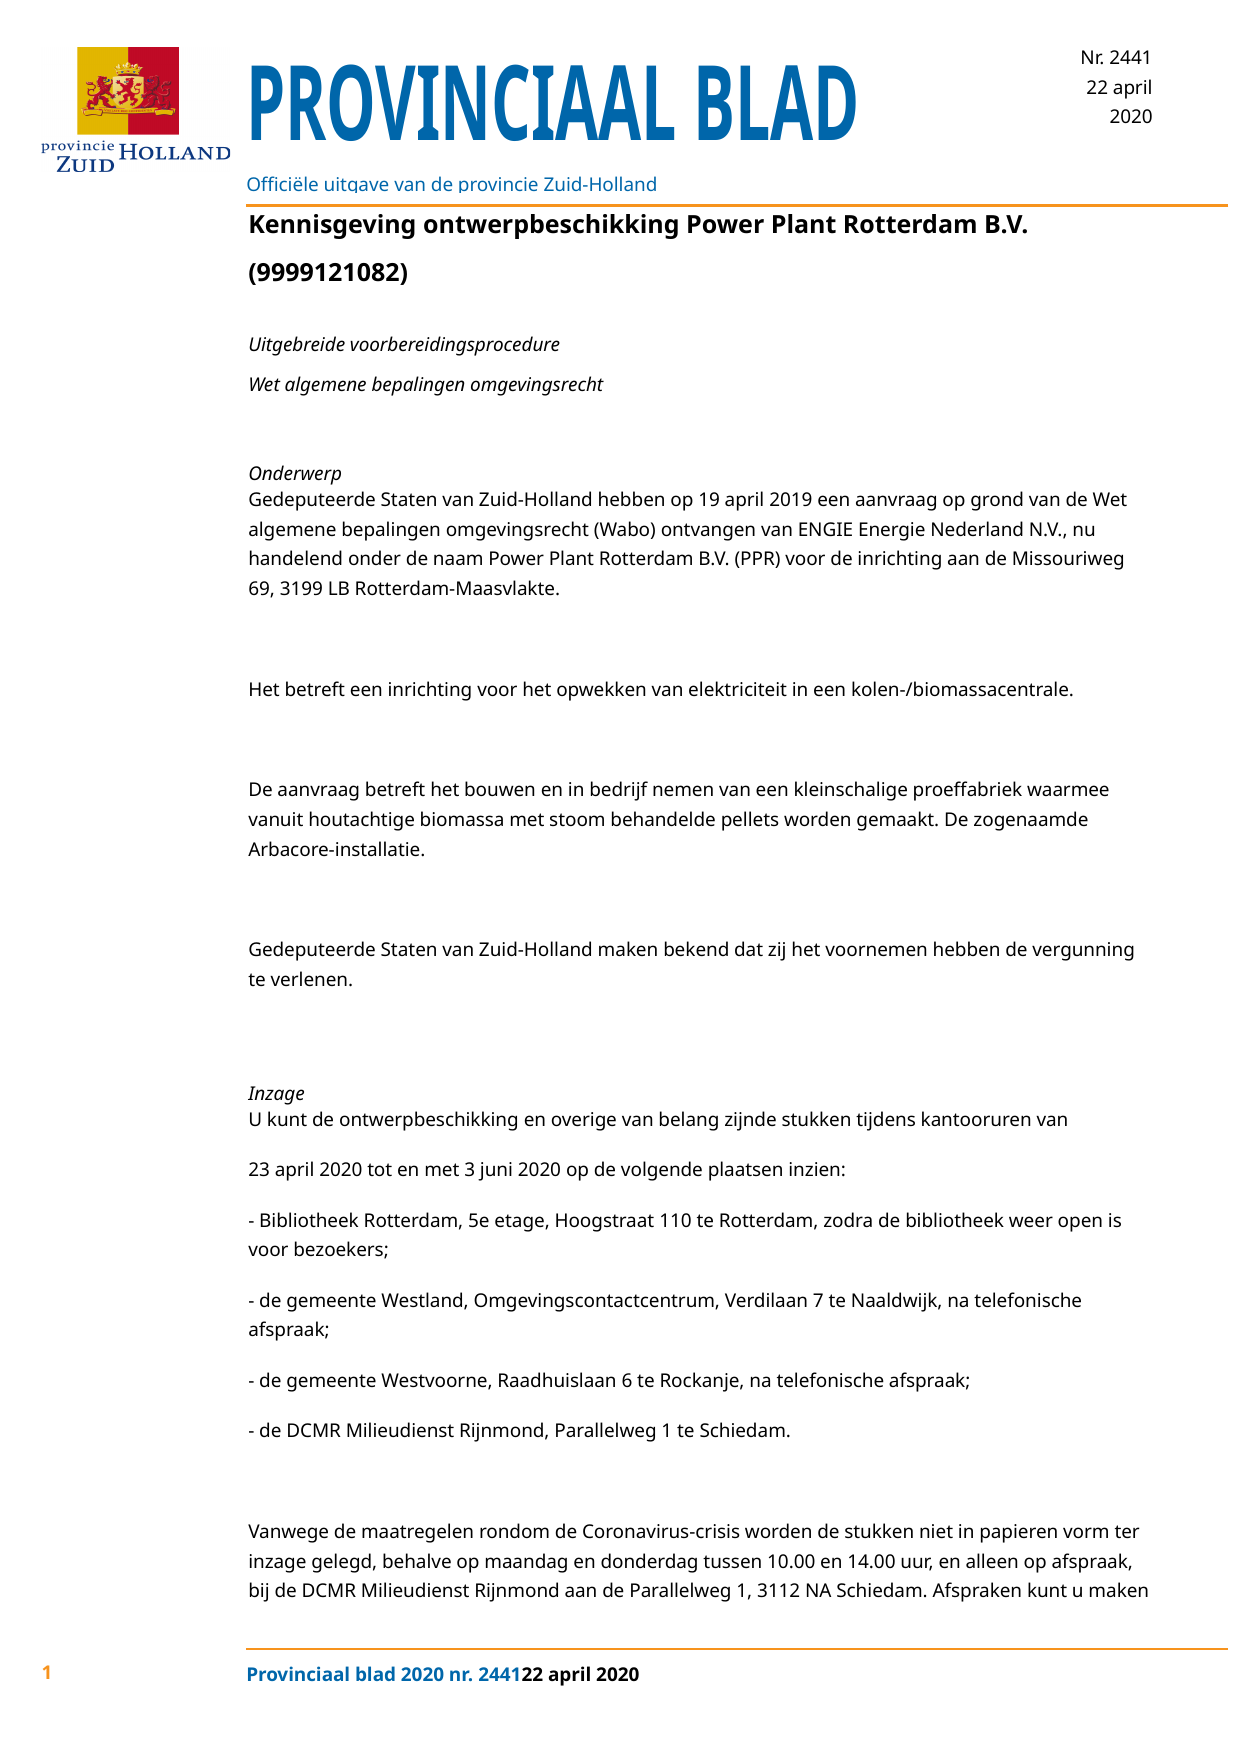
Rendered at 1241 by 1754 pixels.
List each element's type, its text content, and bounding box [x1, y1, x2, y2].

text - de gemeente Westvoorne, Raadhuislaan 6 te Rockanje, na telefonische afspraak; [248, 1367, 1152, 1393]
text Inzage [248, 1081, 1152, 1106]
text Vanwege de maatregelen rondom de Coronavirus-crisis worden de stukken niet in papieren vorm ter inzage gelegd, behalve op maandag en donderdag tussen 10.00 en 14.00 uur, en alleen op afspraak, bij de DCMR Milieudienst Rijnmond aan de Parallelweg 1, 3112 NA Schiedam. Afspraken kunt u maken [248, 1518, 1152, 1603]
text - de DCMR Milieudienst Rijnmond, Parallelweg 1 te Schiedam. [248, 1417, 1152, 1443]
text Gedeputeerde Staten van Zuid-Holland hebben op 19 april 2019 een aanvraag op grond van de Wet algemene bepalingen omgevingsrecht (Wabo) ontvangen van ENGIE Energie Nederland N.V., nu handelend onder de naam Power Plant Rotterdam B.V. (PPR) voor de inrichting aan de Missouriweg 69, 3199 LB Rotterdam-Maasvlakte. [248, 486, 1152, 601]
text Wet algemene bepalingen omgevingsrecht [248, 371, 1152, 396]
text Gedeputeerde Staten van Zuid-Holland maken bekend dat zij het voornemen hebben de vergunning te verlenen. [248, 937, 1152, 992]
text - de gemeente Westland, Omgevingscontactcentrum, Verdilaan 7 te Naaldwijk, na telefonische afspraak; [248, 1287, 1152, 1342]
text 23 april 2020 tot en met 3 juni 2020 op de volgende plaatsen inzien: [248, 1157, 1152, 1182]
picture [41, 47, 231, 172]
text Uitgebreide voorbereidingsprocedure [248, 331, 1152, 357]
text Het betreft een inrichting voor het opwekken van elektriciteit in een kolen-/biomassacentrale. [248, 676, 1152, 701]
text De aanvraag betreft het bouwen en in bedrijf nemen van een kleinschalige proeffabriek waarmee vanuit houtachtige biomassa met stoom behandelde pellets worden gemaakt. De zogenaamde Arbacore-installatie. [248, 777, 1152, 861]
text U kunt de ontwerpbeschikking en overige van belang zijnde stukken tijdens kantooruren van [248, 1106, 1152, 1132]
text - Bibliotheek Rotterdam, 5e etage, Hoogstraat 110 te Rotterdam, zodra de bibliotheek weer open is voor bezoekers; [248, 1207, 1152, 1262]
text Onderwerp [248, 460, 1152, 486]
text Kennisgeving ontwerpbeschikking Power Plant Rotterdam B.V. (9999121082) [248, 207, 1152, 288]
